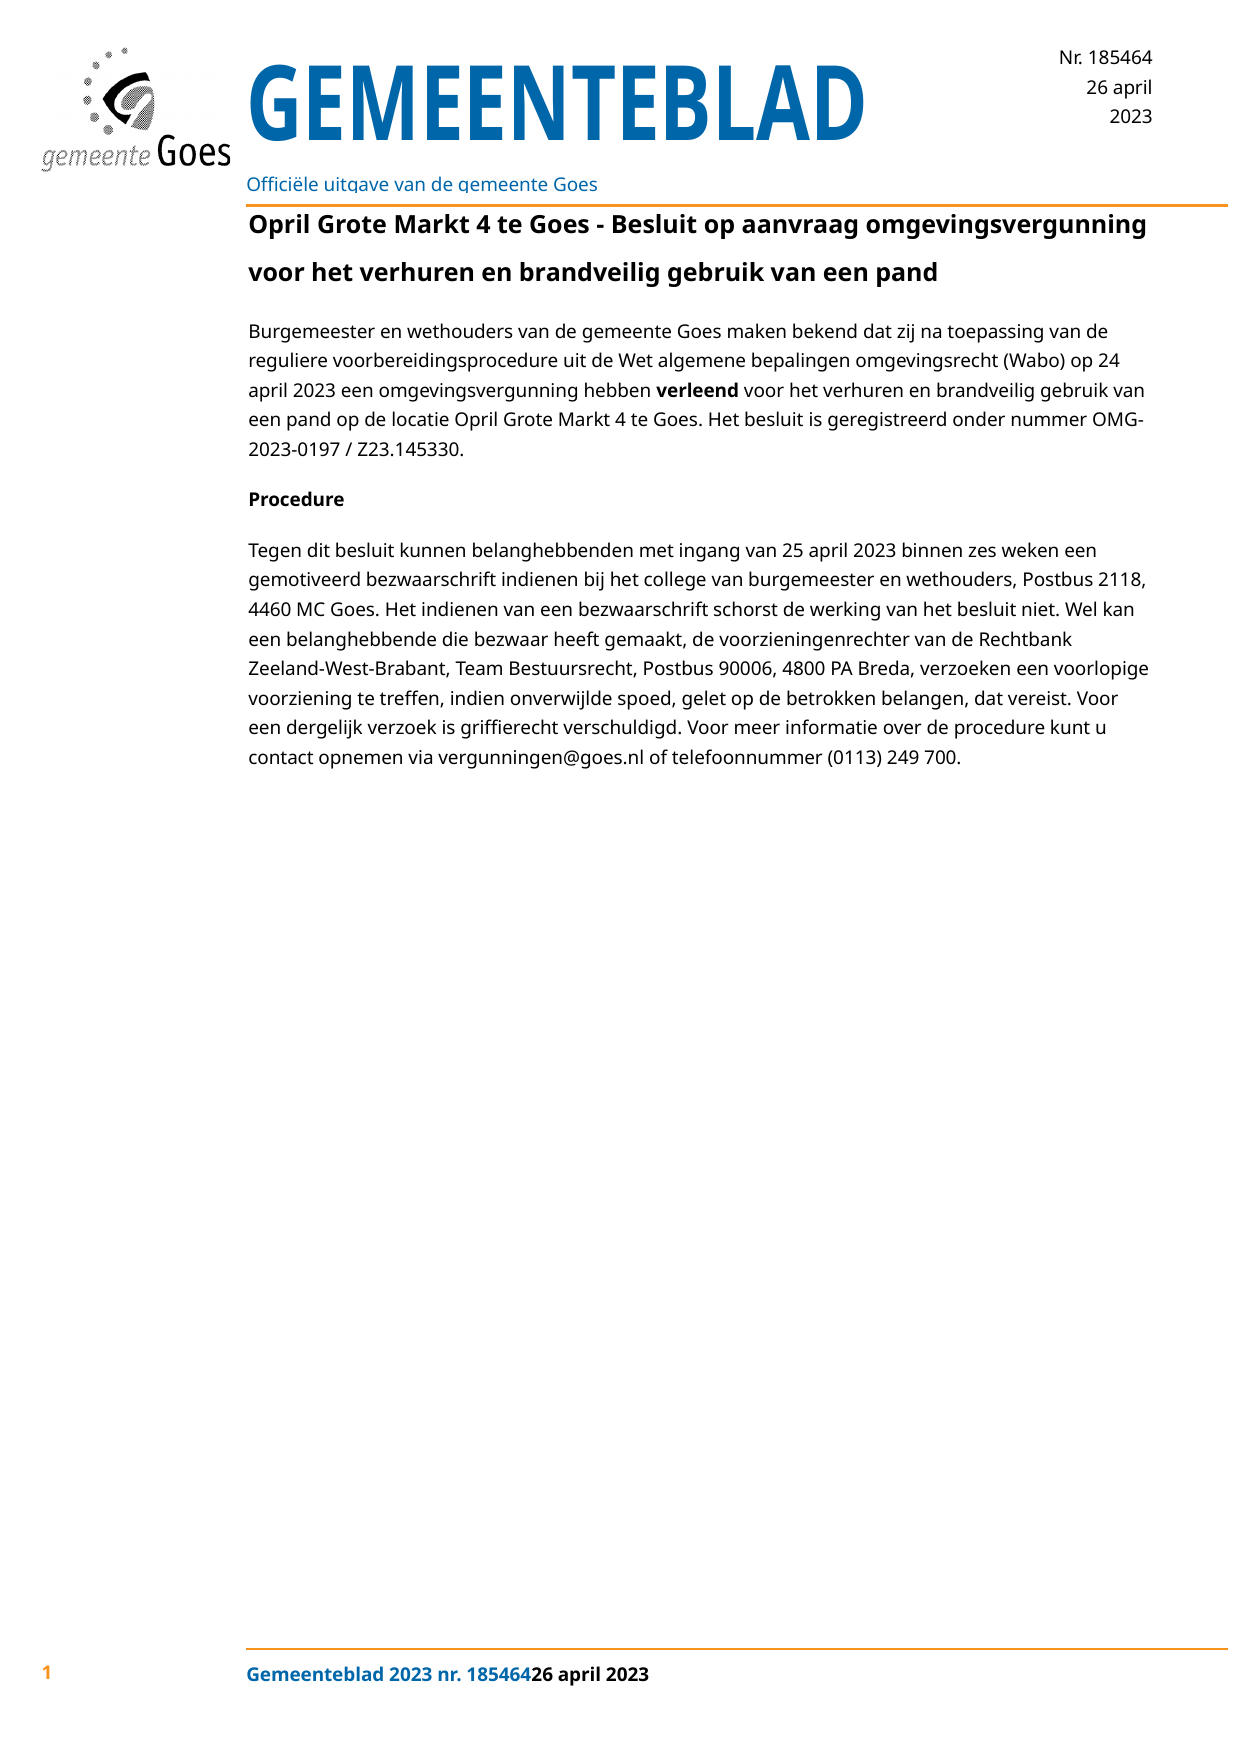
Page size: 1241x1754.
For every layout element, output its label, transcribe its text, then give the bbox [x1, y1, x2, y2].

text Opril Grote Markt 4 te Goes - Besluit op aanvraag omgevingsvergunning voor het verhuren en brandveilig gebruik van een pand [248, 207, 1152, 288]
picture [41, 47, 231, 172]
text Tegen dit besluit kunnen belanghebbenden met ingang van 25 april 2023 binnen zes weken een gemotiveerd bezwaarschrift indienen bij het college van burgemeester en wethouders, Postbus 2118, 4460 MC Goes. Het indienen van een bezwaarschrift schorst de werking van het besluit niet. Wel kan een belanghebbende die bezwaar heeft gemaakt, de voorzieningenrechter van de Rechtbank Zeeland-West-Brabant, Team Bestuursrecht, Postbus 90006, 4800 PA Breda, verzoeken een voorlopige voorziening te treffen, indien onverwijlde spoed, gelet op de betrokken belangen, dat vereist. Voor een dergelijk verzoek is griffierecht verschuldigd. Voor meer informatie over de procedure kunt u contact opnemen via vergunningen@goes.nl of telefoonnummer (0113) 249 700. [248, 537, 1152, 770]
text Procedure [248, 487, 1152, 512]
text Burgemeester en wethouders van de gemeente Goes maken bekend dat zij na toepassing van de reguliere voorbereidingsprocedure uit de Wet algemene bepalingen omgevingsrecht (Wabo) op 24 april 2023 een omgevingsvergunning hebben verleend voor het verhuren en brandveilig gebruik van een pand op de locatie Opril Grote Markt 4 te Goes. Het besluit is geregistreerd onder nummer OMG-2023-0197 / Z23.145330. [248, 318, 1152, 462]
